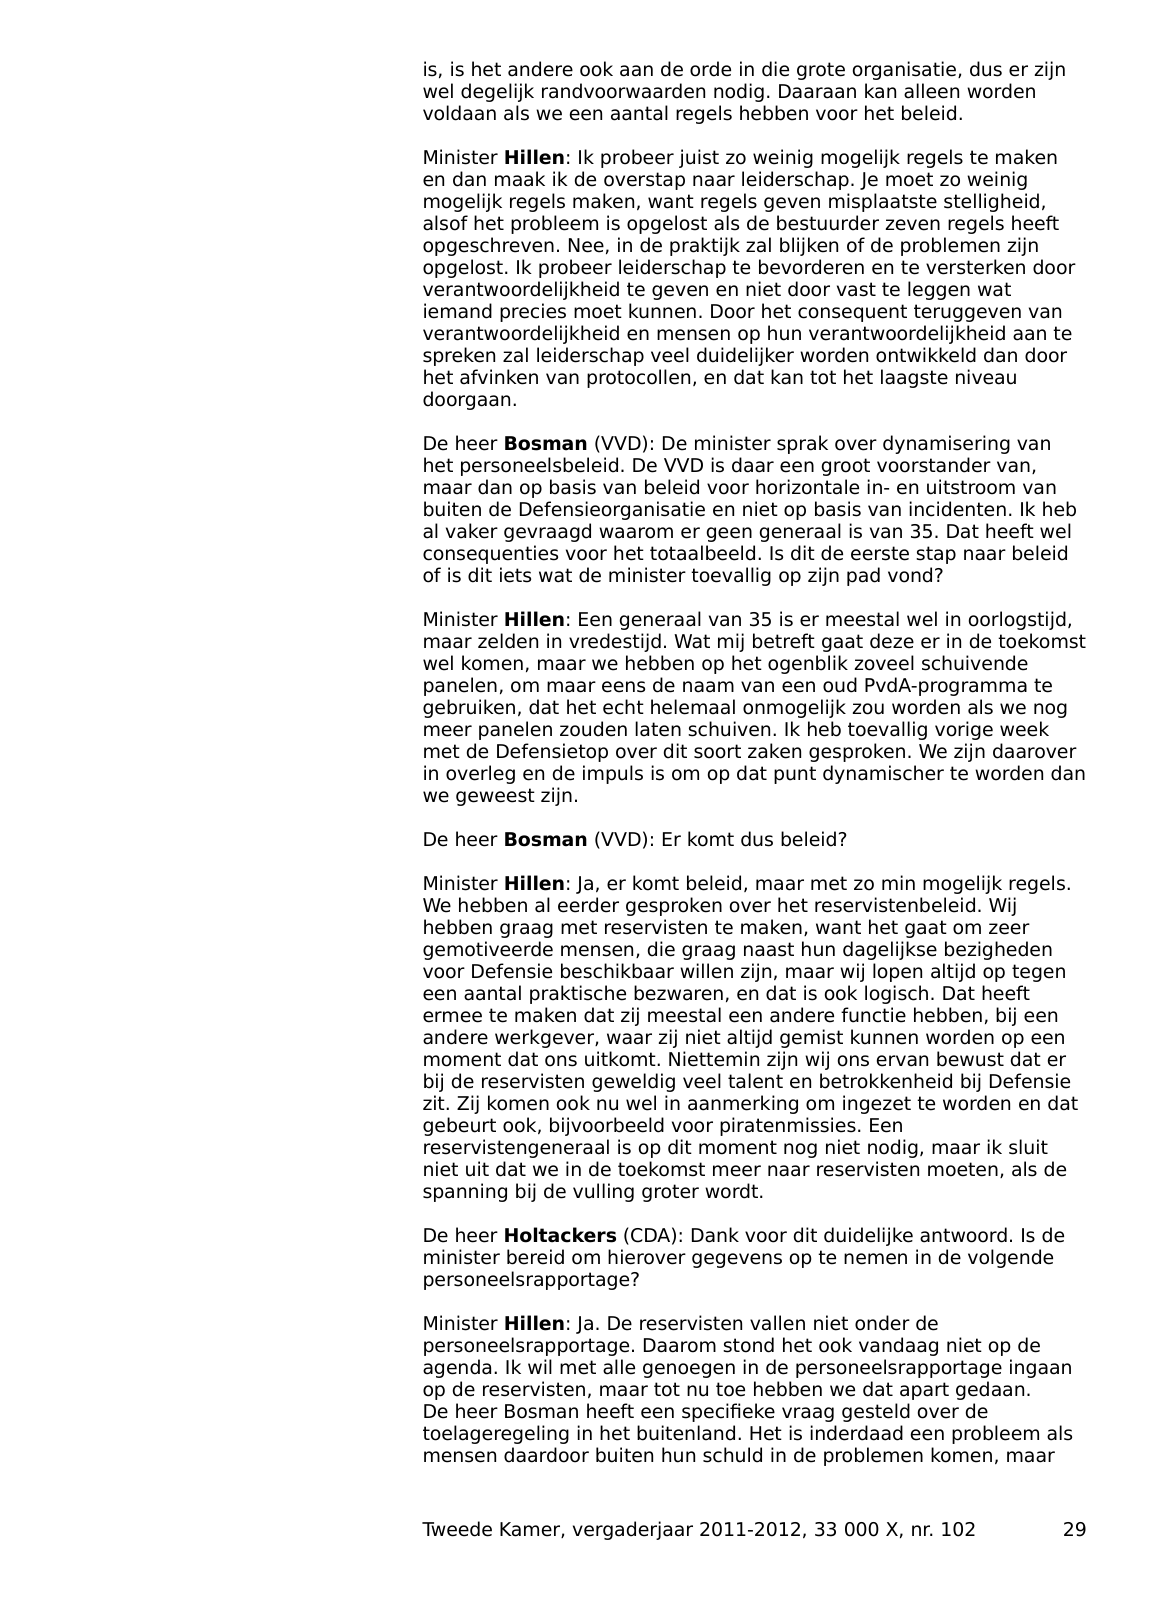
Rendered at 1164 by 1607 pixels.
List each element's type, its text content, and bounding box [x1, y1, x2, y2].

text De heer Bosman (VVD): Er komt dus beleid? [422, 829, 1087, 851]
text Minister Hillen: Ik probeer juist zo weinig mogelijk regels te maken en dan maak ik de overstap naar leiderschap. Je moet zo weinig mogelijk regels maken, want regels geven misplaatste stelligheid, alsof het probleem is opgelost als de bestuurder zeven regels heeft opgeschreven. Nee, in de praktijk zal blijken of de problemen zijn opgelost. Ik probeer leiderschap te bevorderen en te versterken door verantwoordelijkheid te geven en niet door vast te leggen wat iemand precies moet kunnen. Door het consequent teruggeven van verantwoordelijkheid en mensen op hun verantwoordelijkheid aan te spreken zal leiderschap veel duidelijker worden ontwikkeld dan door het afvinken van protocollen, en dat kan tot het laagste niveau doorgaan. [422, 147, 1087, 411]
text De heer Bosman (VVD): De minister sprak over dynamisering van het personeelsbeleid. De VVD is daar een groot voorstander van, maar dan op basis van beleid voor horizontale in- en uitstroom van buiten de Defensieorganisatie en niet op basis van incidenten. Ik heb al vaker gevraagd waarom er geen generaal is van 35. Dat heeft wel consequenties voor het totaalbeeld. Is dit de eerste stap naar beleid of is dit iets wat de minister toevallig op zijn pad vond? [422, 433, 1087, 587]
text De heer Bosman heeft een specifieke vraag gesteld over de toelageregeling in het buitenland. Het is inderdaad een probleem als mensen daardoor buiten hun schuld in de problemen komen, maar [422, 1401, 1087, 1467]
text We hebben al eerder gesproken over het reservistenbeleid. Wij hebben graag met reservisten te maken, want het gaat om zeer gemotiveerde mensen, die graag naast hun dagelijkse bezigheden voor Defensie beschikbaar willen zijn, maar wij lopen altijd op tegen een aantal praktische bezwaren, en dat is ook logisch. Dat heeft ermee te maken dat zij meestal een andere functie hebben, bij een andere werkgever, waar zij niet altijd gemist kunnen worden op een moment dat ons uitkomt. Niettemin zijn wij ons ervan bewust dat er bij de reservisten geweldig veel talent en betrokkenheid bij Defensie zit. Zij komen ook nu wel in aanmerking om ingezet te worden en dat gebeurt ook, bijvoorbeeld voor piratenmissies. Een reservistengeneraal is op dit moment nog niet nodig, maar ik sluit niet uit dat we in de toekomst meer naar reservisten moeten, als de spanning bij de vulling groter wordt. [422, 895, 1087, 1203]
text De heer Holtackers (CDA): Dank voor dit duidelijke antwoord. Is de minister bereid om hierover gegevens op te nemen in de volgende personeelsrapportage? [422, 1225, 1087, 1291]
text is, is het andere ook aan de orde in die grote organisatie, dus er zijn wel degelijk randvoorwaarden nodig. Daaraan kan alleen worden voldaan als we een aantal regels hebben voor het beleid. [422, 59, 1087, 125]
text Minister Hillen: Een generaal van 35 is er meestal wel in oorlogstijd, maar zelden in vredestijd. Wat mij betreft gaat deze er in de toekomst wel komen, maar we hebben op het ogenblik zoveel schuivende panelen, om maar eens de naam van een oud PvdA-programma te gebruiken, dat het echt helemaal onmogelijk zou worden als we nog meer panelen zouden laten schuiven. Ik heb toevallig vorige week met de Defensietop over dit soort zaken gesproken. We zijn daarover in overleg en de impuls is om op dat punt dynamischer te worden dan we geweest zijn. [422, 609, 1087, 807]
text Minister Hillen: Ja, er komt beleid, maar met zo min mogelijk regels. [422, 873, 1087, 895]
text Minister Hillen: Ja. De reservisten vallen niet onder de personeelsrapportage. Daarom stond het ook vandaag niet op de agenda. Ik wil met alle genoegen in de personeelsrapportage ingaan op de reservisten, maar tot nu toe hebben we dat apart gedaan. [422, 1313, 1087, 1401]
